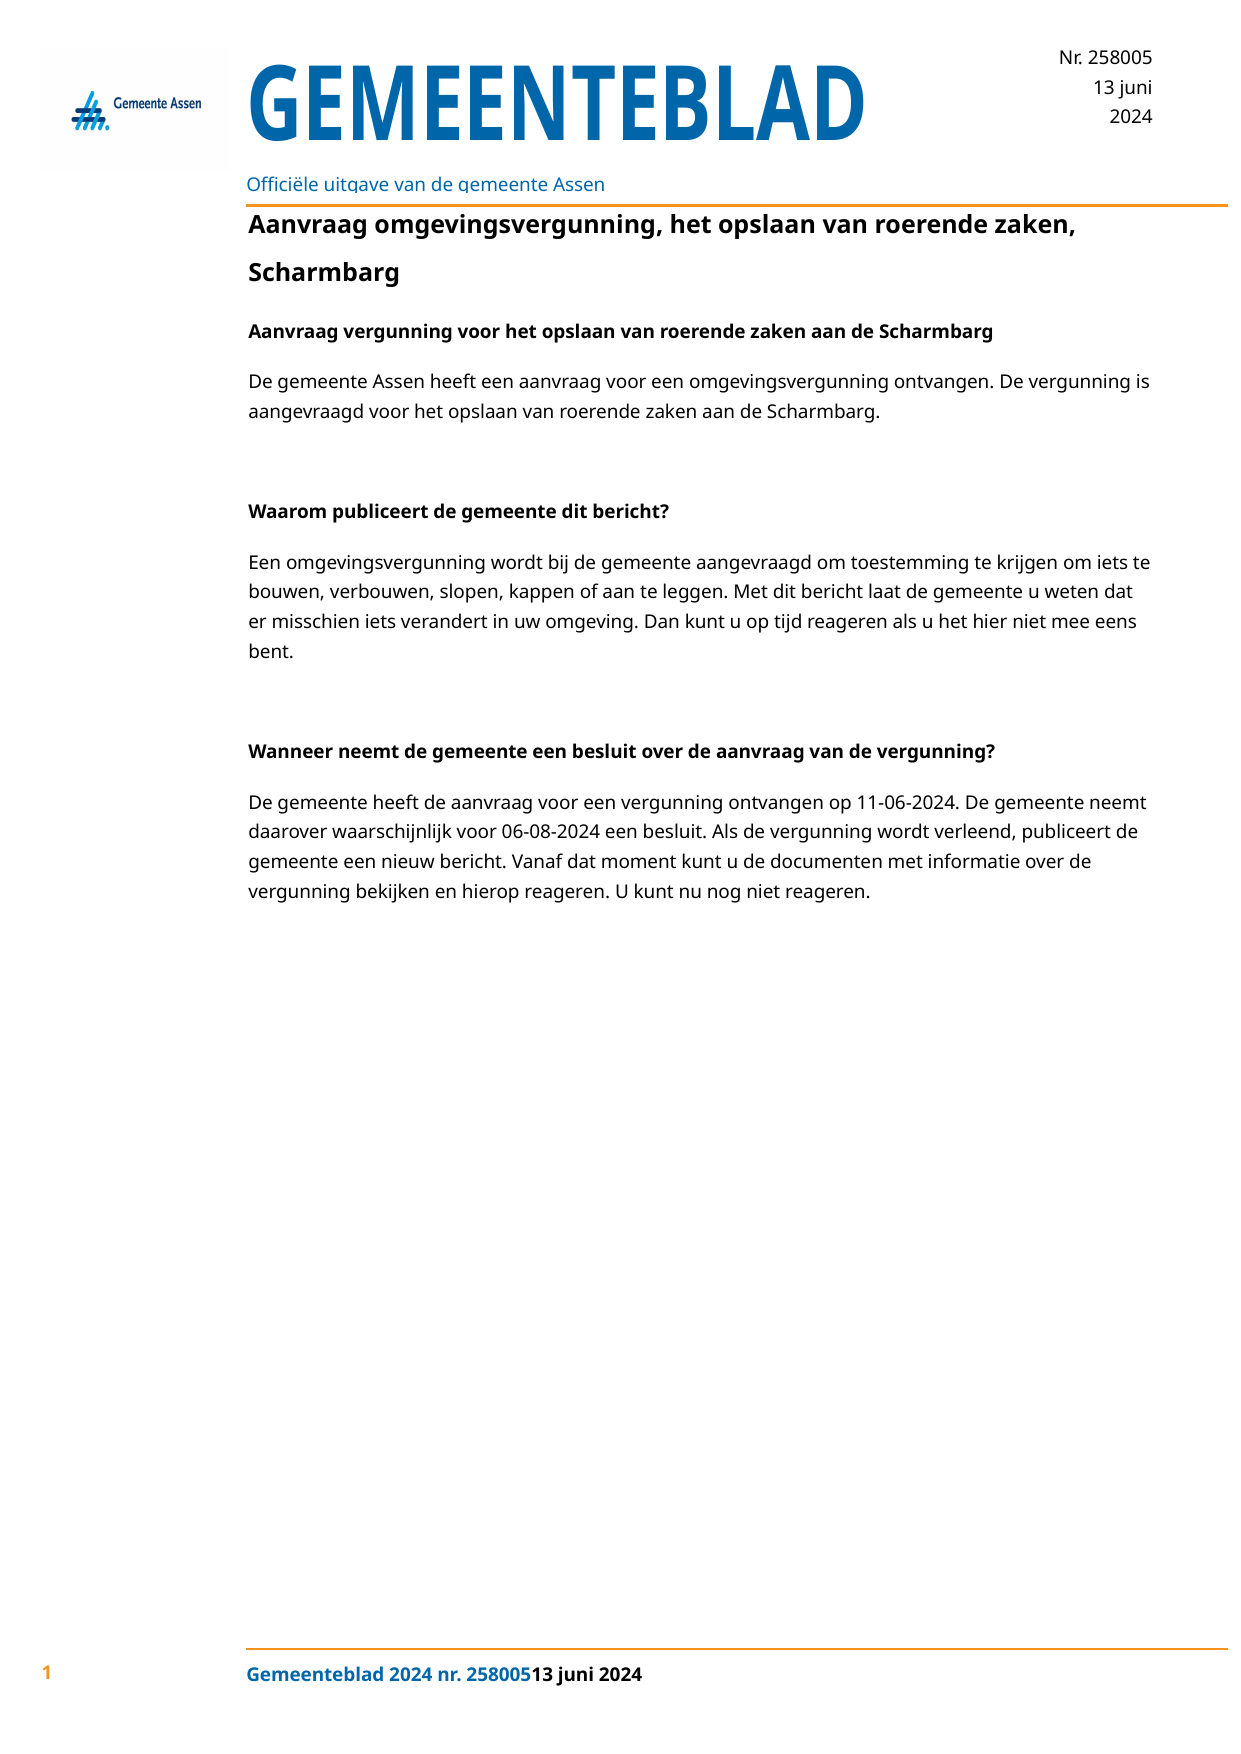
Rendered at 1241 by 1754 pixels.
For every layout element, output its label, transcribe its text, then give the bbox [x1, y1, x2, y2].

picture [41, 47, 231, 172]
text Waarom publiceert de gemeente dit bericht? [248, 499, 1152, 524]
text De gemeente heeft de aanvraag voor een vergunning ontvangen op 11-06-2024. De gemeente neemt daarover waarschijnlijk voor 06-08-2024 een besluit. Als de vergunning wordt verleend, publiceert de gemeente een nieuw bericht. Vanaf dat moment kunt u de documenten met informatie over de vergunning bekijken en hierop reageren. U kunt nu nog niet reageren. [248, 789, 1152, 904]
text Aanvraag vergunning voor het opslaan van roerende zaken aan de Scharmbarg [248, 318, 1152, 344]
text De gemeente Assen heeft een aanvraag voor een omgevingsvergunning ontvangen. De vergunning is aangevraagd voor het opslaan van roerende zaken aan de Scharmbarg. [248, 368, 1152, 424]
text Wanneer neemt de gemeente een besluit over de aanvraag van de vergunning? [248, 739, 1152, 764]
text Een omgevingsvergunning wordt bij de gemeente aangevraagd om toestemming te krijgen om iets te bouwen, verbouwen, slopen, kappen of aan te leggen. Met dit bericht laat de gemeente u weten dat er misschien iets verandert in uw omgeving. Dan kunt u op tijd reageren als u het hier niet mee eens bent. [248, 549, 1152, 664]
text Aanvraag omgevingsvergunning, het opslaan van roerende zaken, Scharmbarg [248, 207, 1152, 288]
